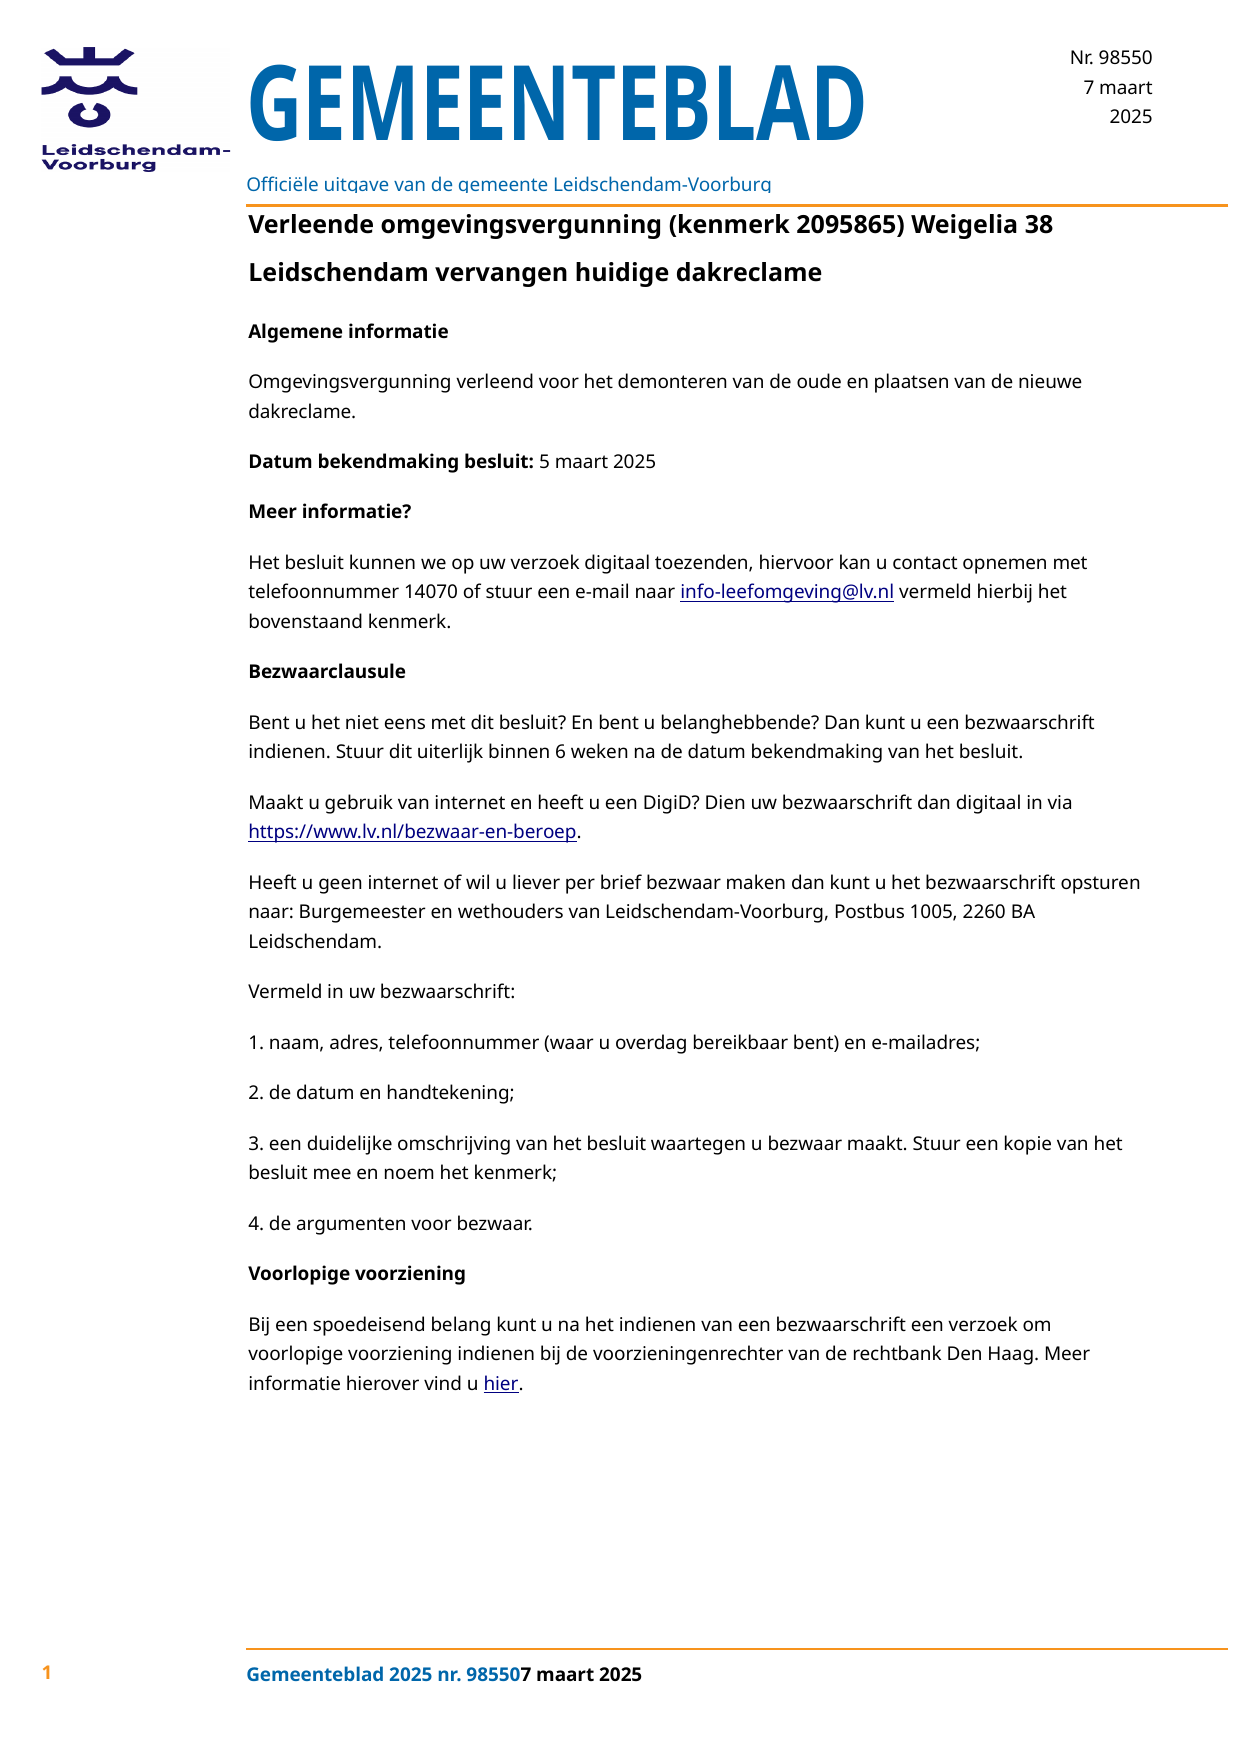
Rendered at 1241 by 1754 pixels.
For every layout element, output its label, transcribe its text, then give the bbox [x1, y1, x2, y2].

picture [41, 47, 231, 172]
text 1. naam, adres, telefoonnummer (waar u overdag bereikbaar bent) en e-mailadres; [248, 1029, 1152, 1055]
text Heeft u geen internet of wil u liever per brief bezwaar maken dan kunt u het bezwaarschrift opsturen naar: Burgemeester en wethouders van Leidschendam-Voorburg, Postbus 1005, 2260 BA Leidschendam. [248, 869, 1152, 954]
text Vermeld in uw bezwaarschrift: [248, 979, 1152, 1004]
text 2. de datum en handtekening; [248, 1079, 1152, 1105]
text Het besluit kunnen we op uw verzoek digitaal toezenden, hiervoor kan u contact opnemen met telefoonnummer 14070 of stuur een e-mail naar info-leefomgeving@lv.nl vermeld hierbij het bovenstaand kenmerk. [248, 549, 1152, 634]
text Omgevingsvergunning verleend voor het demonteren van de oude en plaatsen van de nieuwe dakreclame. [248, 368, 1152, 424]
text Bezwaarclausule [248, 659, 1152, 684]
text 4. de argumenten voor bezwaar. [248, 1210, 1152, 1236]
text Voorlopige voorziening [248, 1260, 1152, 1286]
text Bent u het niet eens met dit besluit? En bent u belanghebbende? Dan kunt u een bezwaarschrift indienen. Stuur dit uiterlijk binnen 6 weken na de datum bekendmaking van het besluit. [248, 709, 1152, 764]
text Maakt u gebruik van internet en heeft u een DigiD? Dien uw bezwaarschrift dan digitaal in via https://www.lv.nl/bezwaar-en-beroep. [248, 789, 1152, 844]
text 3. een duidelijke omschrijving van het besluit waartegen u bezwaar maakt. Stuur een kopie van het besluit mee en noem het kenmerk; [248, 1130, 1152, 1185]
text Bij een spoedeisend belang kunt u na het indienen van een bezwaarschrift een verzoek om voorlopige voorziening indienen bij de voorzieningenrechter van de rechtbank Den Haag. Meer informatie hierover vind u hier. [248, 1311, 1152, 1396]
text Meer informatie? [248, 499, 1152, 524]
text Datum bekendmaking besluit: 5 maart 2025 [248, 448, 1152, 474]
text Algemene informatie [248, 318, 1152, 344]
text Verleende omgevingsvergunning (kenmerk 2095865) Weigelia 38 Leidschendam vervangen huidige dakreclame [248, 207, 1152, 288]
